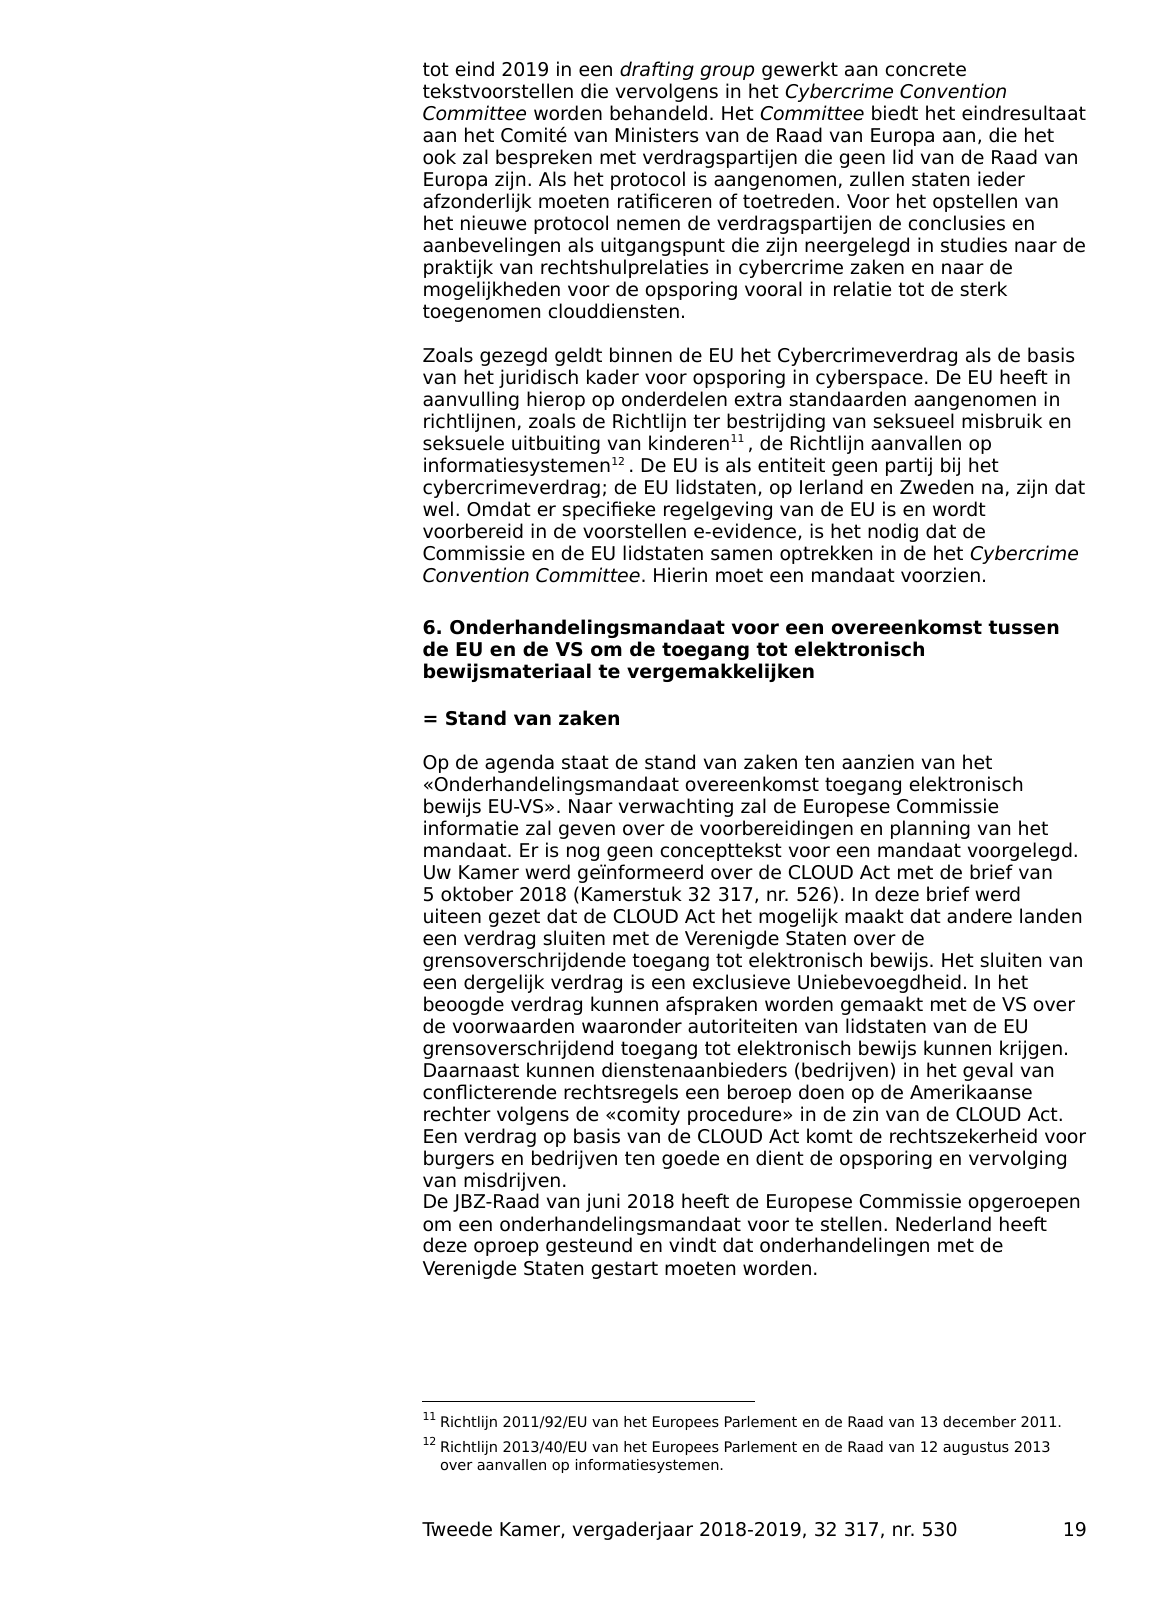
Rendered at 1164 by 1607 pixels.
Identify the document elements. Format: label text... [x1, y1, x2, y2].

text tot eind 2019 in een drafting group gewerkt aan concrete tekstvoorstellen die vervolgens in het Cybercrime Convention Committee worden behandeld. Het Committee biedt het eindresultaat aan het Comité van Ministers van de Raad van Europa aan, die het ook zal bespreken met verdragspartijen die geen lid van de Raad van Europa zijn. Als het protocol is aangenomen, zullen staten ieder afzonderlijk moeten ratificeren of toetreden. Voor het opstellen van het nieuwe protocol nemen de verdragspartijen de conclusies en aanbevelingen als uitgangspunt die zijn neergelegd in studies naar de praktijk van rechtshulprelaties in cybercrime zaken en naar de mogelijkheden voor de opsporing vooral in relatie tot de sterk toegenomen clouddiensten. [422, 59, 1087, 323]
text Richtlijn 2013/40/EU van het Europees Parlement en de Raad van 12 augustus 2013 over aanvallen op informatiesystemen. [422, 1435, 1087, 1474]
text Zoals gezegd geldt binnen de EU het Cybercrimeverdrag als de basis van het juridisch kader voor opsporing in cyberspace. De EU heeft in aanvulling hierop op onderdelen extra standaarden aangenomen in richtlijnen, zoals de Richtlijn ter bestrijding van seksueel misbruik en seksuele uitbuiting van kinderen, de Richtlijn aanvallen op informatiesystemen. De EU is als entiteit geen partij bij het cybercrimeverdrag; de EU lidstaten, op Ierland en Zweden na, zijn dat wel. Omdat er specifieke regelgeving van de EU is en wordt voorbereid in de voorstellen e-evidence, is het nodig dat de Commissie en de EU lidstaten samen optrekken in de het Cybercrime Convention Committee. Hierin moet een mandaat voorzien. [422, 345, 1087, 587]
text = Stand van zaken [422, 708, 1087, 730]
subtitle 6. Onderhandelingsmandaat voor een overeenkomst tussen de EU en de VS om de toegang tot elektronisch bewijsmateriaal te vergemakkelijken [422, 617, 1087, 683]
text Op de agenda staat de stand van zaken ten aanzien van het «Onderhandelingsmandaat overeenkomst toegang elektronisch bewijs EU-VS». Naar verwachting zal de Europese Commissie informatie zal geven over de voorbereidingen en planning van het mandaat. Er is nog geen concepttekst voor een mandaat voorgelegd. [422, 752, 1087, 862]
text De JBZ-Raad van juni 2018 heeft de Europese Commissie opgeroepen om een onderhandelingsmandaat voor te stellen. Nederland heeft deze oproep gesteund en vindt dat onderhandelingen met de Verenigde Staten gestart moeten worden. [422, 1191, 1087, 1279]
text Uw Kamer werd geïnformeerd over de CLOUD Act met de brief van 5 oktober 2018 (Kamerstuk 32 317, nr. 526). In deze brief werd uiteen gezet dat de CLOUD Act het mogelijk maakt dat andere landen een verdrag sluiten met de Verenigde Staten over de grensoverschrijdende toegang tot elektronisch bewijs. Het sluiten van een dergelijk verdrag is een exclusieve Uniebevoegdheid. In het beoogde verdrag kunnen afspraken worden gemaakt met de VS over de voorwaarden waaronder autoriteiten van lidstaten van de EU grensoverschrijdend toegang tot elektronisch bewijs kunnen krijgen. Daarnaast kunnen dienstenaanbieders (bedrijven) in het geval van conflicterende rechtsregels een beroep doen op de Amerikaanse rechter volgens de «comity procedure» in de zin van de CLOUD Act. Een verdrag op basis van de CLOUD Act komt de rechtszekerheid voor burgers en bedrijven ten goede en dient de opsporing en vervolging van misdrijven. [422, 862, 1087, 1191]
text Richtlijn 2011/92/EU van het Europees Parlement en de Raad van 13 december 2011. [422, 1410, 1087, 1432]
